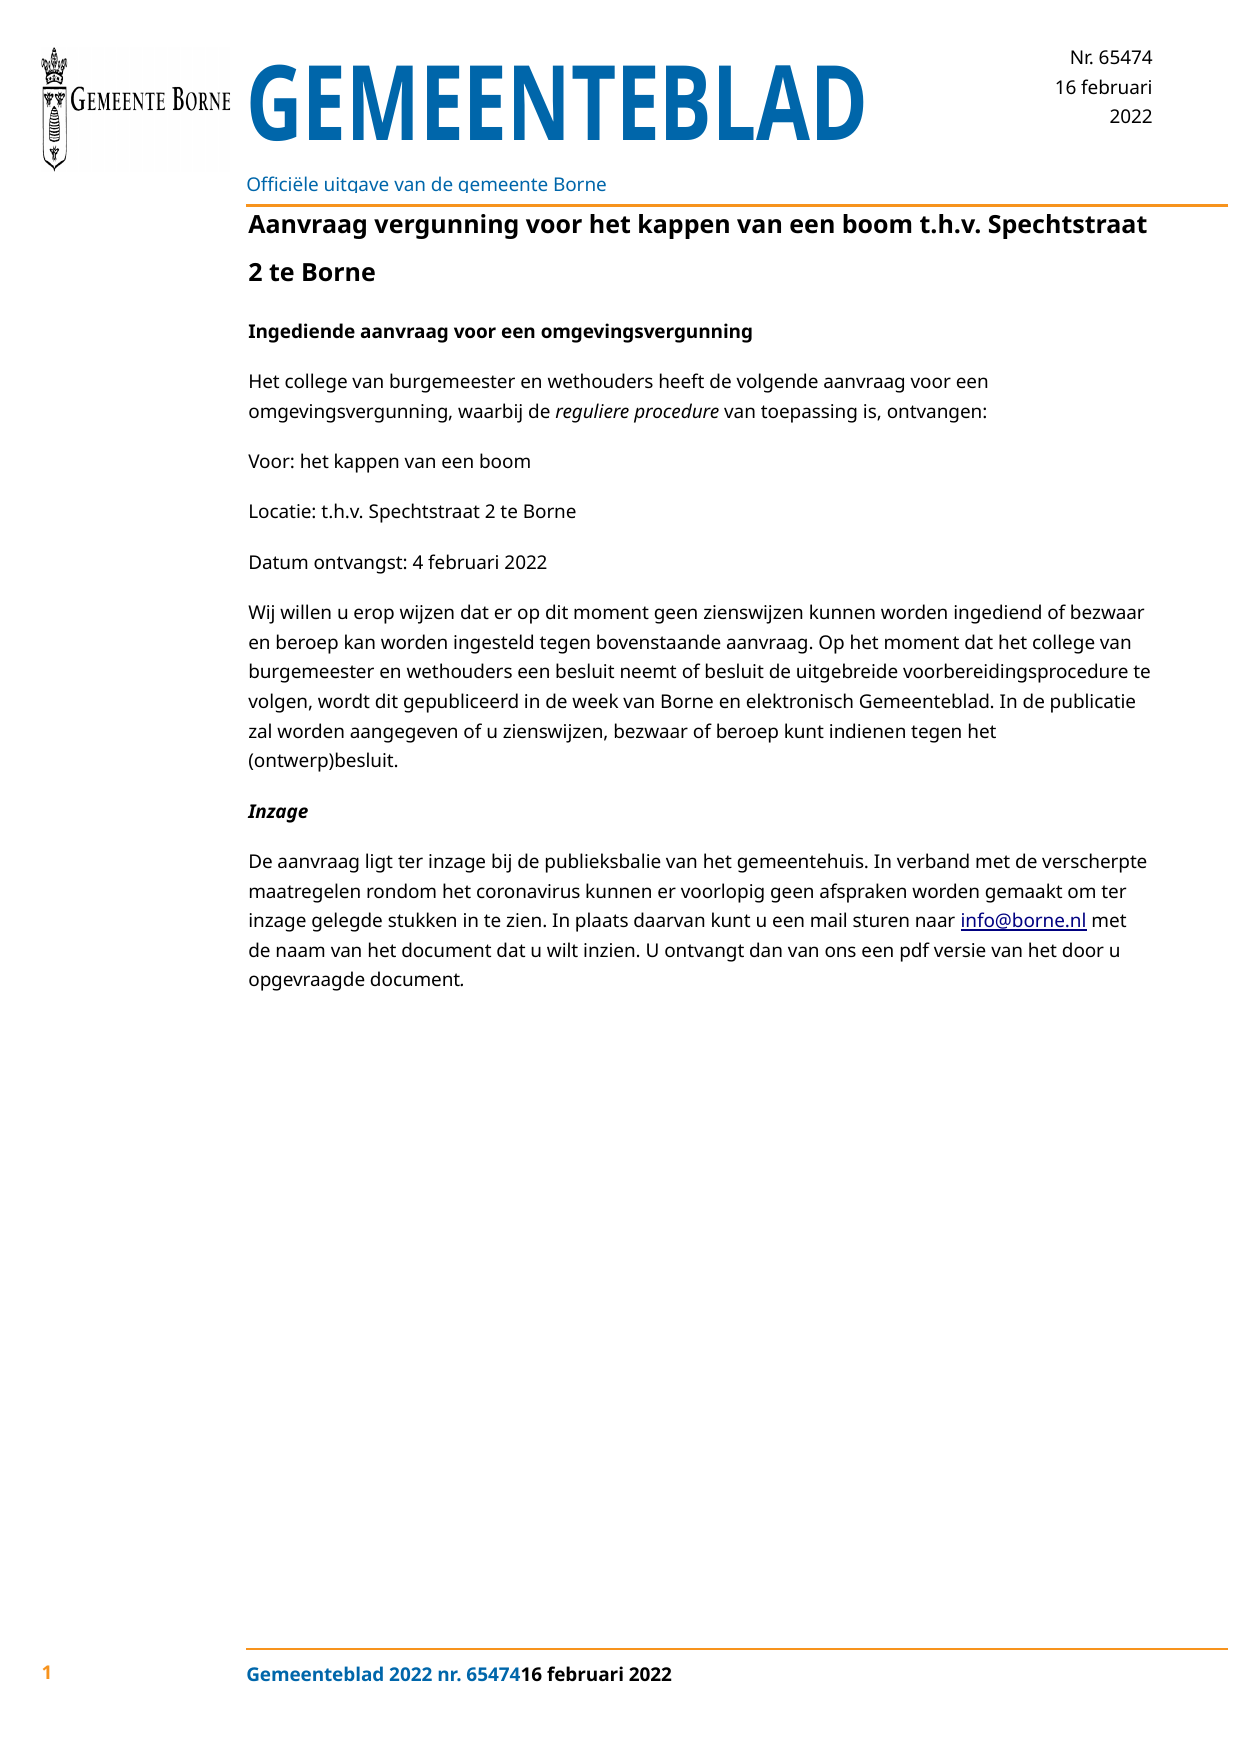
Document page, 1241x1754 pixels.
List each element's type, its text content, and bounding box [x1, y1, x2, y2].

text Locatie: t.h.v. Spechtstraat 2 te Borne [248, 499, 1152, 524]
text Wij willen u erop wijzen dat er op dit moment geen zienswijzen kunnen worden ingediend of bezwaar en beroep kan worden ingesteld tegen bovenstaande aanvraag. Op het moment dat het college van burgemeester en wethouders een besluit neemt of besluit de uitgebreide voorbereidingsprocedure te volgen, wordt dit gepubliceerd in de week van Borne en elektronisch Gemeenteblad. In de publicatie zal worden aangegeven of u zienswijzen, bezwaar of beroep kunt indienen tegen het (ontwerp)besluit. [248, 599, 1152, 773]
text Voor: het kappen van een boom [248, 448, 1152, 474]
text Inzage [248, 798, 1152, 824]
text Ingediende aanvraag voor een omgevingsvergunning [248, 318, 1152, 344]
picture [41, 47, 231, 172]
text Aanvraag vergunning voor het kappen van een boom t.h.v. Spechtstraat 2 te Borne [248, 207, 1152, 288]
text Het college van burgemeester en wethouders heeft de volgende aanvraag voor een omgevingsvergunning, waarbij de reguliere procedure van toepassing is, ontvangen: [248, 368, 1152, 424]
text Datum ontvangst: 4 februari 2022 [248, 549, 1152, 575]
text De aanvraag ligt ter inzage bij de publieksbalie van het gemeentehuis. In verband met de verscherpte maatregelen rondom het coronavirus kunnen er voorlopig geen afspraken worden gemaakt om ter inzage gelegde stukken in te zien. In plaats daarvan kunt u een mail sturen naar info@borne.nl met de naam van het document dat u wilt inzien. U ontvangt dan van ons een pdf versie van het door u opgevraagde document. [248, 848, 1152, 992]
